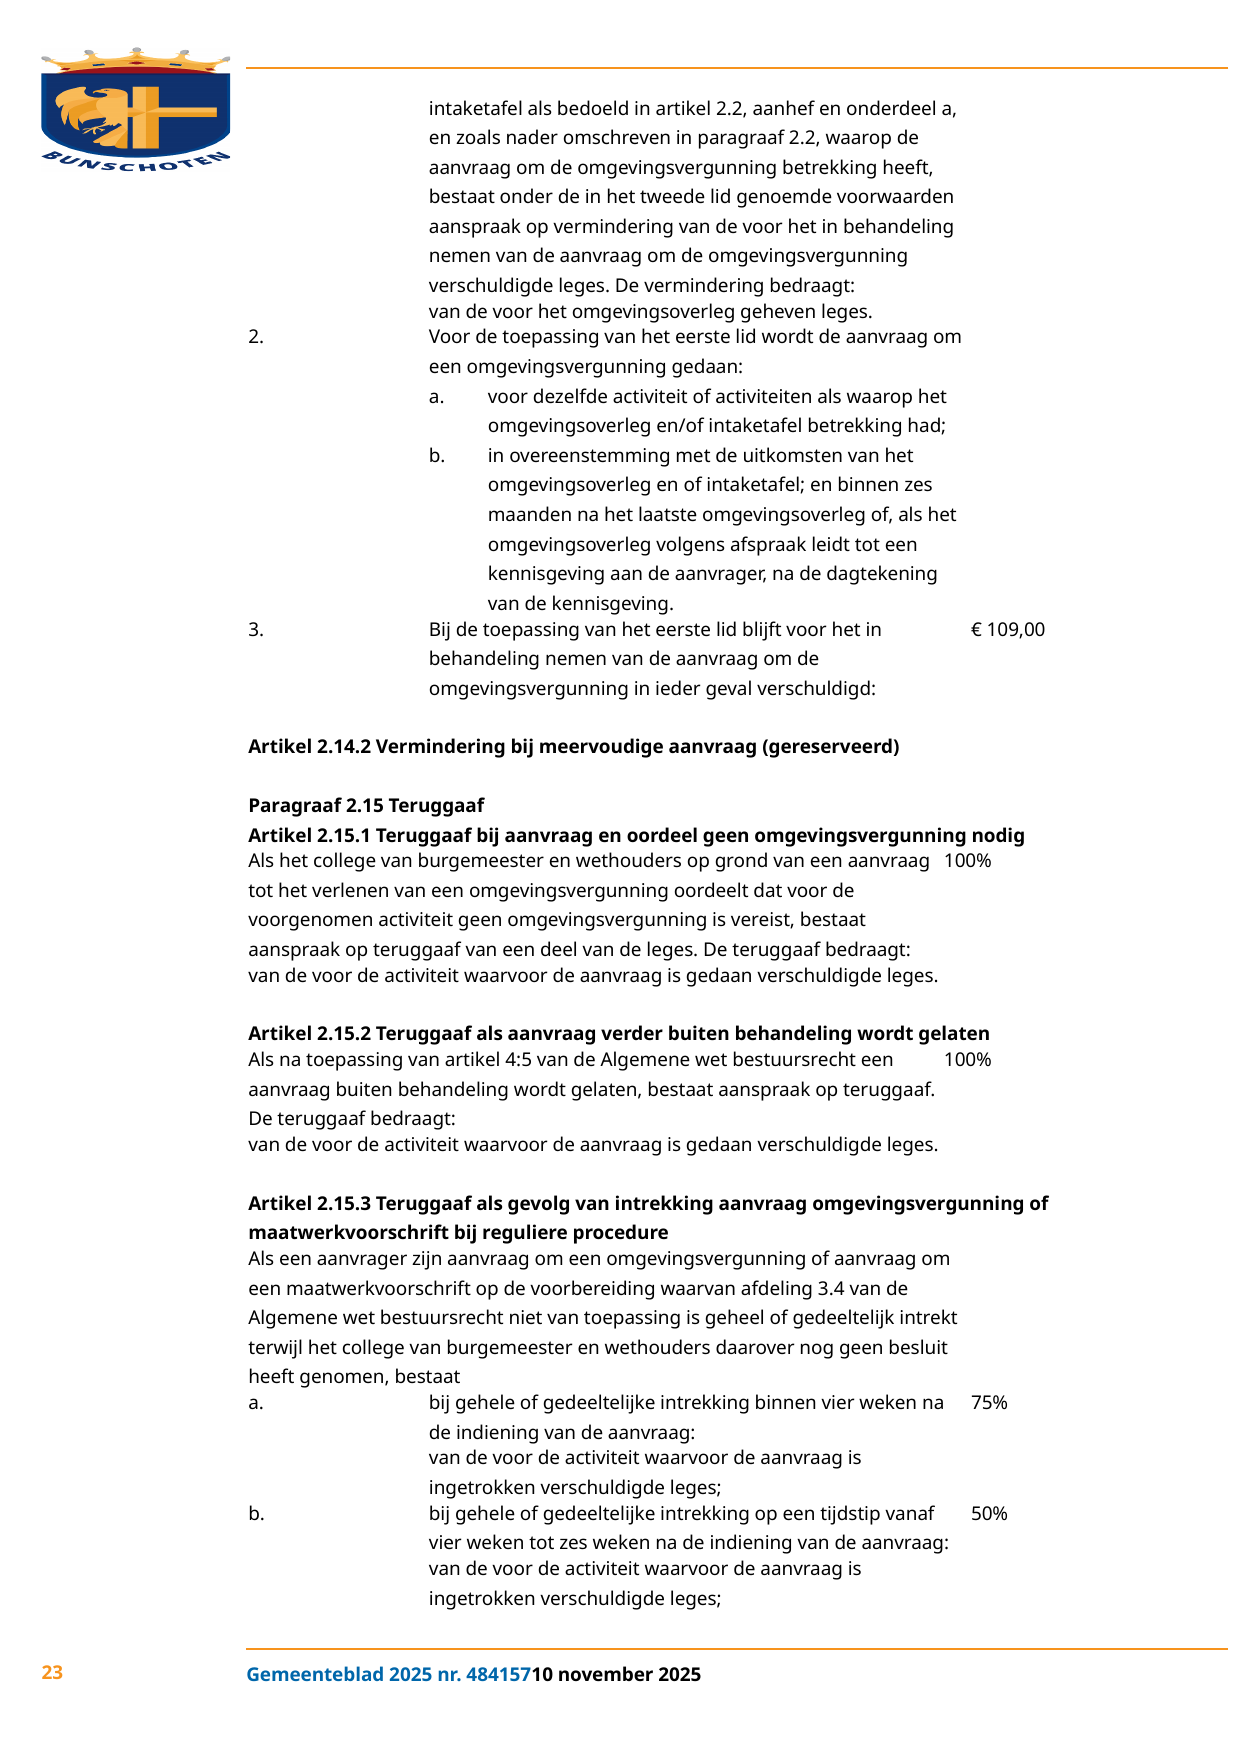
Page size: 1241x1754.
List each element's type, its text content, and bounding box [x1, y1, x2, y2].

table_cell [248, 95, 429, 298]
table_cell [248, 1445, 429, 1500]
table_cell bij gehele of gedeeltelijke intrekking op een tijdstip vanaf vier weken tot zes weken na de indiening van de aanvraag: [429, 1500, 971, 1555]
table_cell [944, 1131, 1152, 1157]
table_header Artikel 2.14.2 Vermindering bij meervoudige aanvraag (gereserveerd) [248, 734, 1152, 759]
table_cell [248, 1555, 429, 1611]
table_cell [971, 324, 1152, 616]
table_cell [248, 298, 429, 324]
table_cell a. [248, 1389, 429, 1444]
table_header Artikel 2.15.3 Teruggaaf als gevolg van intrekking aanvraag omgevingsvergunning of maatwerkvoorschrift bij reguliere procedure [248, 1190, 1152, 1245]
table_cell [971, 298, 1152, 324]
table_cell [971, 1555, 1152, 1611]
table_cell 100% [944, 848, 1152, 962]
table_cell 3. [248, 616, 429, 701]
table_cell Als een aanvrager zijn aanvraag om een omgevingsvergunning of aanvraag om een maatwerkvoorschrift op de voorbereiding waarvan afdeling 3.4 van de Algemene wet bestuursrecht niet van toepassing is geheel of gedeeltelijk intrekt terwijl het college van burgemeester en wethouders daarover nog geen besluit heeft genomen, bestaat [248, 1245, 971, 1389]
table_cell van de voor de activiteit waarvoor de aanvraag is gedaan verschuldigde leges. [248, 962, 944, 988]
table_cell € 109,00 [971, 616, 1152, 701]
table_cell Als na toepassing van artikel 4:5 van de Algemene wet bestuursrecht een aanvraag buiten behandeling wordt gelaten, bestaat aanspraak op teruggaaf. De teruggaaf bedraagt: [248, 1046, 944, 1131]
table_cell intaketafel als bedoeld in artikel 2.2, aanhef en onderdeel a, en zoals nader omschreven in paragraaf 2.2, waarop de aanvraag om de omgevingsvergunning betrekking heeft, bestaat onder de in het tweede lid genoemde voorwaarden aanspraak op vermindering van de voor het in behandeling nemen van de aanvraag om de omgevingsvergunning verschuldigde leges. De vermindering bedraagt: [429, 95, 971, 298]
table_cell Voor de toepassing van het eerste lid wordt de aanvraag om een omgevingsvergunning gedaan: voor dezelfde activiteit of activiteiten als waarop het omgevingsoverleg en/of intaketafel betrekking had; in overeenstemming met de uitkomsten van het omgevingsoverleg en of intaketafel; en binnen zes maanden na het laatste omgevingsoverleg of, als het omgevingsoverleg volgens afspraak leidt tot een kennisgeving aan de aanvrager, na de dagtekening van de kennisgeving. [429, 324, 971, 616]
table_cell 75% [971, 1389, 1152, 1444]
table_cell b. [248, 1500, 429, 1555]
table_header Artikel 2.15.2 Teruggaaf als aanvraag verder buiten behandeling wordt gelaten [248, 1021, 1152, 1046]
table_cell van de voor de activiteit waarvoor de aanvraag is gedaan verschuldigde leges. [248, 1131, 944, 1157]
table_cell Als het college van burgemeester en wethouders op grond van een aanvraag tot het verlenen van een omgevingsvergunning oordeelt dat voor de voorgenomen activiteit geen omgevingsvergunning is vereist, bestaat aanspraak op teruggaaf van een deel van de leges. De teruggaaf bedraagt: [248, 848, 944, 962]
table_cell van de voor de activiteit waarvoor de aanvraag is ingetrokken verschuldigde leges; [429, 1555, 971, 1611]
table_cell [971, 1245, 1152, 1389]
table_cell [944, 962, 1152, 988]
table_cell 50% [971, 1500, 1152, 1555]
table_cell bij gehele of gedeeltelijke intrekking binnen vier weken na de indiening van de aanvraag: [429, 1389, 971, 1444]
table_cell [971, 95, 1152, 298]
picture [41, 47, 231, 172]
table_cell van de voor de activiteit waarvoor de aanvraag is ingetrokken verschuldigde leges; [429, 1445, 971, 1500]
text Paragraaf 2.15 Teruggaaf [248, 792, 1152, 818]
table_header Artikel 2.15.1 Teruggaaf bij aanvraag en oordeel geen omgevingsvergunning nodig [248, 822, 1152, 847]
table_cell van de voor het omgevingsoverleg geheven leges. [429, 298, 971, 324]
table_cell 2. [248, 324, 429, 616]
table_cell 100% [944, 1046, 1152, 1131]
table_cell [971, 1445, 1152, 1500]
table_cell Bij de toepassing van het eerste lid blijft voor het in behandeling nemen van de aanvraag om de omgevingsvergunning in ieder geval verschuldigd: [429, 616, 971, 701]
